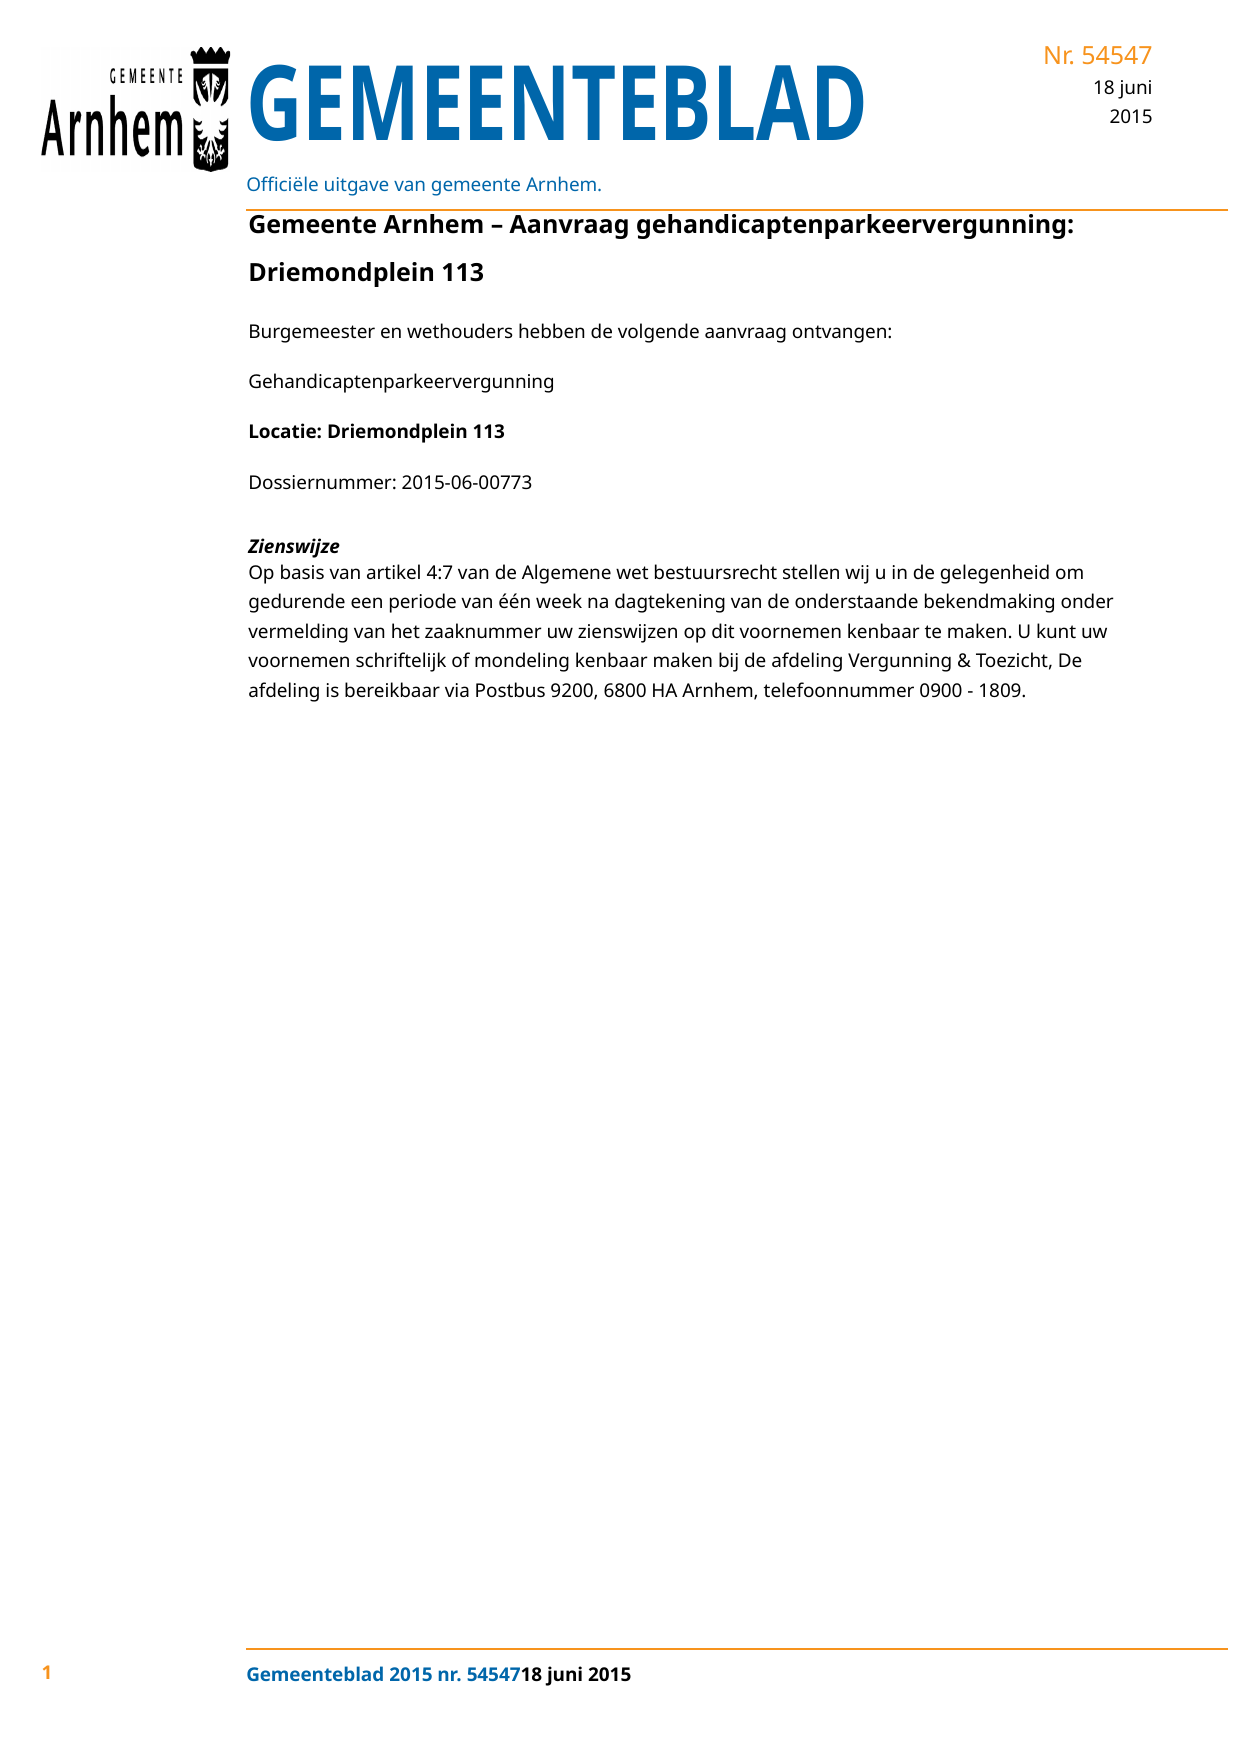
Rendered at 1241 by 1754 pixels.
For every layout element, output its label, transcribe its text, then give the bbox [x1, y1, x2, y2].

text Gehandicaptenparkeervergunning [248, 368, 1152, 394]
picture [41, 47, 231, 172]
text Gemeente Arnhem – Aanvraag gehandicaptenparkeervergunning: Driemondplein 113 [248, 211, 1152, 288]
text Dossiernummer: 2015-06-00773 [248, 469, 1152, 495]
text Zienswijze [248, 533, 1152, 559]
text Op basis van artikel 4:7 van de Algemene wet bestuursrecht stellen wij u in de gelegenheid om gedurende een periode van één week na dagtekening van de onderstaande bekendmaking onder vermelding van het zaaknummer uw zienswijzen op dit voornemen kenbaar te maken. U kunt uw voornemen schriftelijk of mondeling kenbaar maken bij de afdeling Vergunning & Toezicht, De afdeling is bereikbaar via Postbus 9200, 6800 HA Arnhem, telefoonnummer 0900 - 1809. [248, 559, 1152, 703]
text Burgemeester en wethouders hebben de volgende aanvraag ontvangen: [248, 318, 1152, 344]
text Locatie: Driemondplein 113 [248, 419, 1152, 444]
